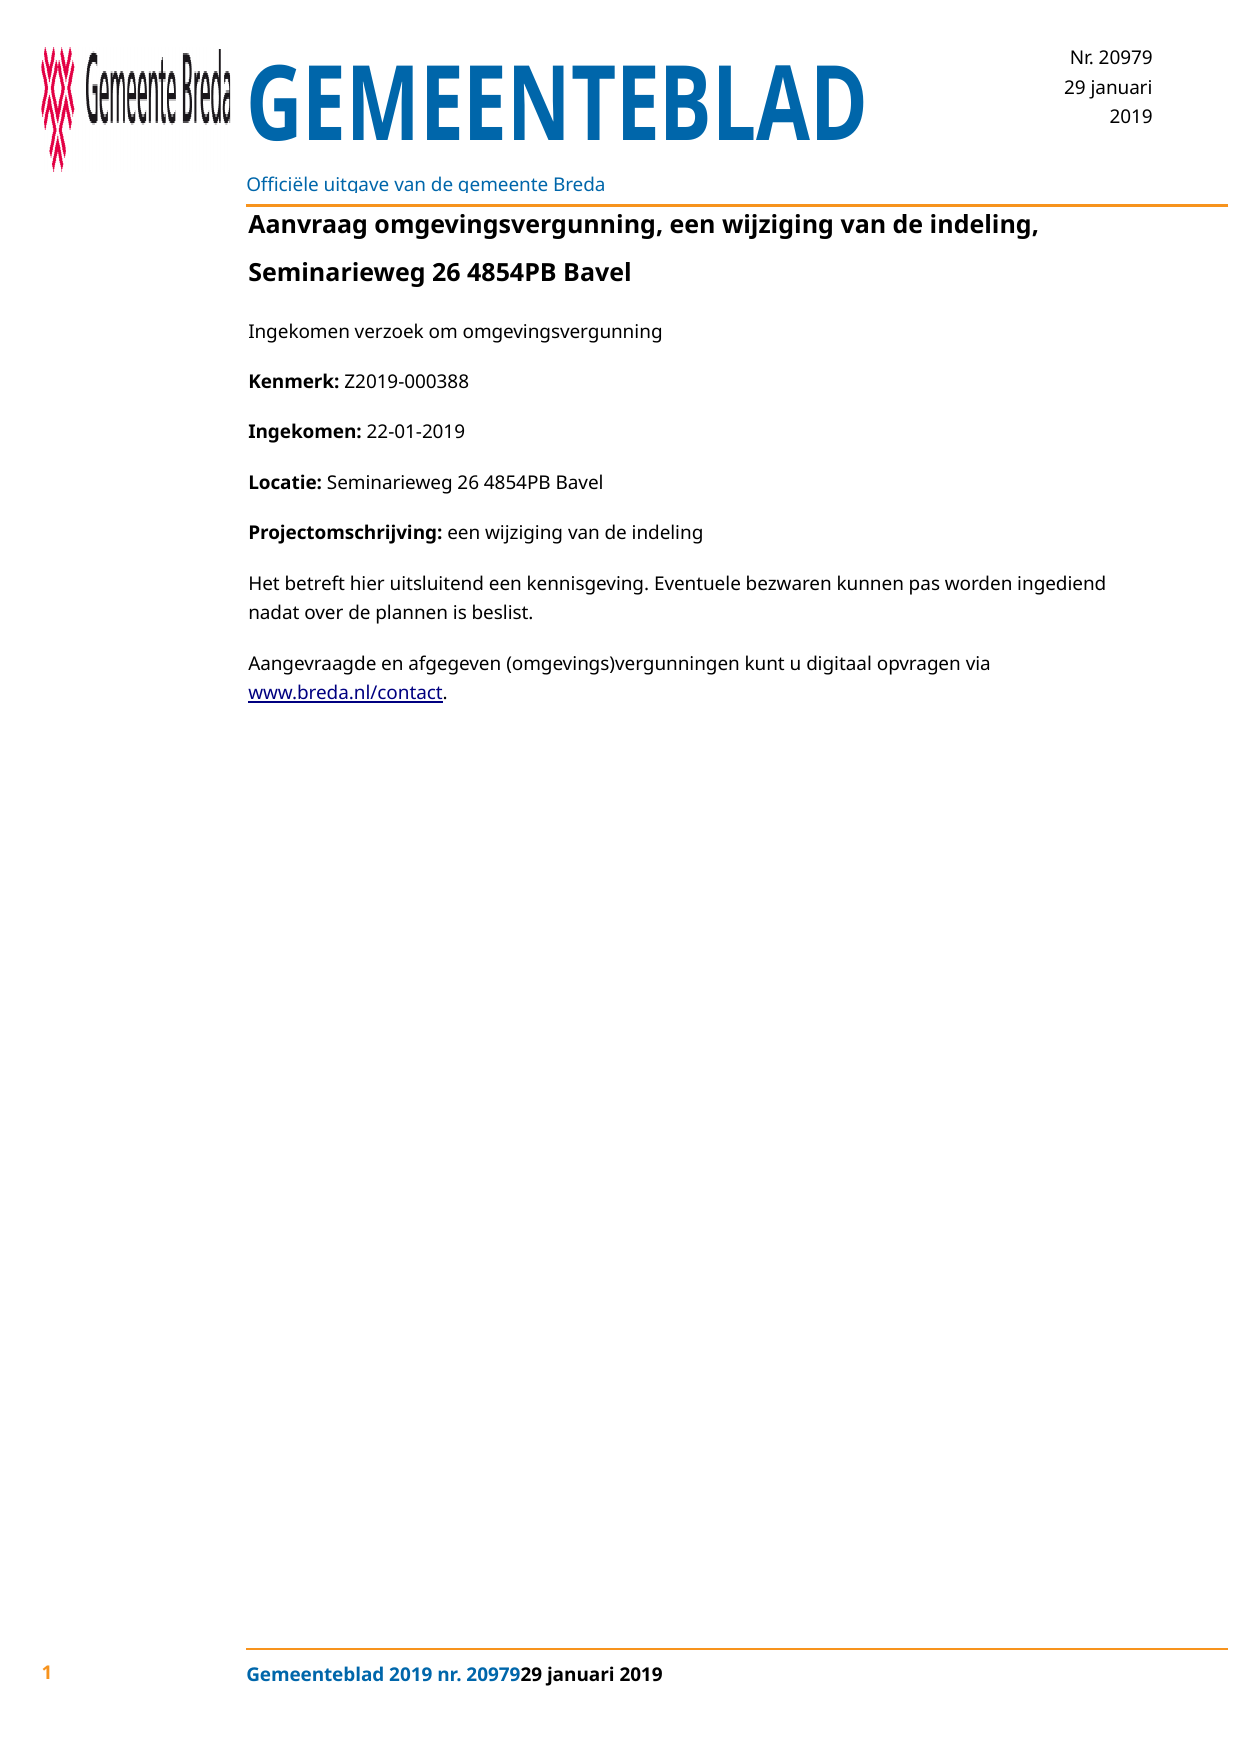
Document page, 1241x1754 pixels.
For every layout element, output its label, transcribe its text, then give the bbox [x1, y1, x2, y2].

text Het betreft hier uitsluitend een kennisgeving. Eventuele bezwaren kunnen pas worden ingediend nadat over de plannen is beslist. [248, 570, 1152, 625]
text Kenmerk: Z2019-000388 [248, 368, 1152, 394]
text Locatie: Seminarieweg 26 4854PB Bavel [248, 469, 1152, 495]
text Ingekomen verzoek om omgevingsvergunning [248, 318, 1152, 344]
text Aangevraagde en afgegeven (omgevings)vergunningen kunt u digitaal opvragen via www.breda.nl/contact. [248, 650, 1152, 705]
text Ingekomen: 22-01-2019 [248, 419, 1152, 444]
text Aanvraag omgevingsvergunning, een wijziging van de indeling, Seminarieweg 26 4854PB Bavel [248, 207, 1152, 288]
picture [41, 47, 231, 172]
text Projectomschrijving: een wijziging van de indeling [248, 519, 1152, 545]
